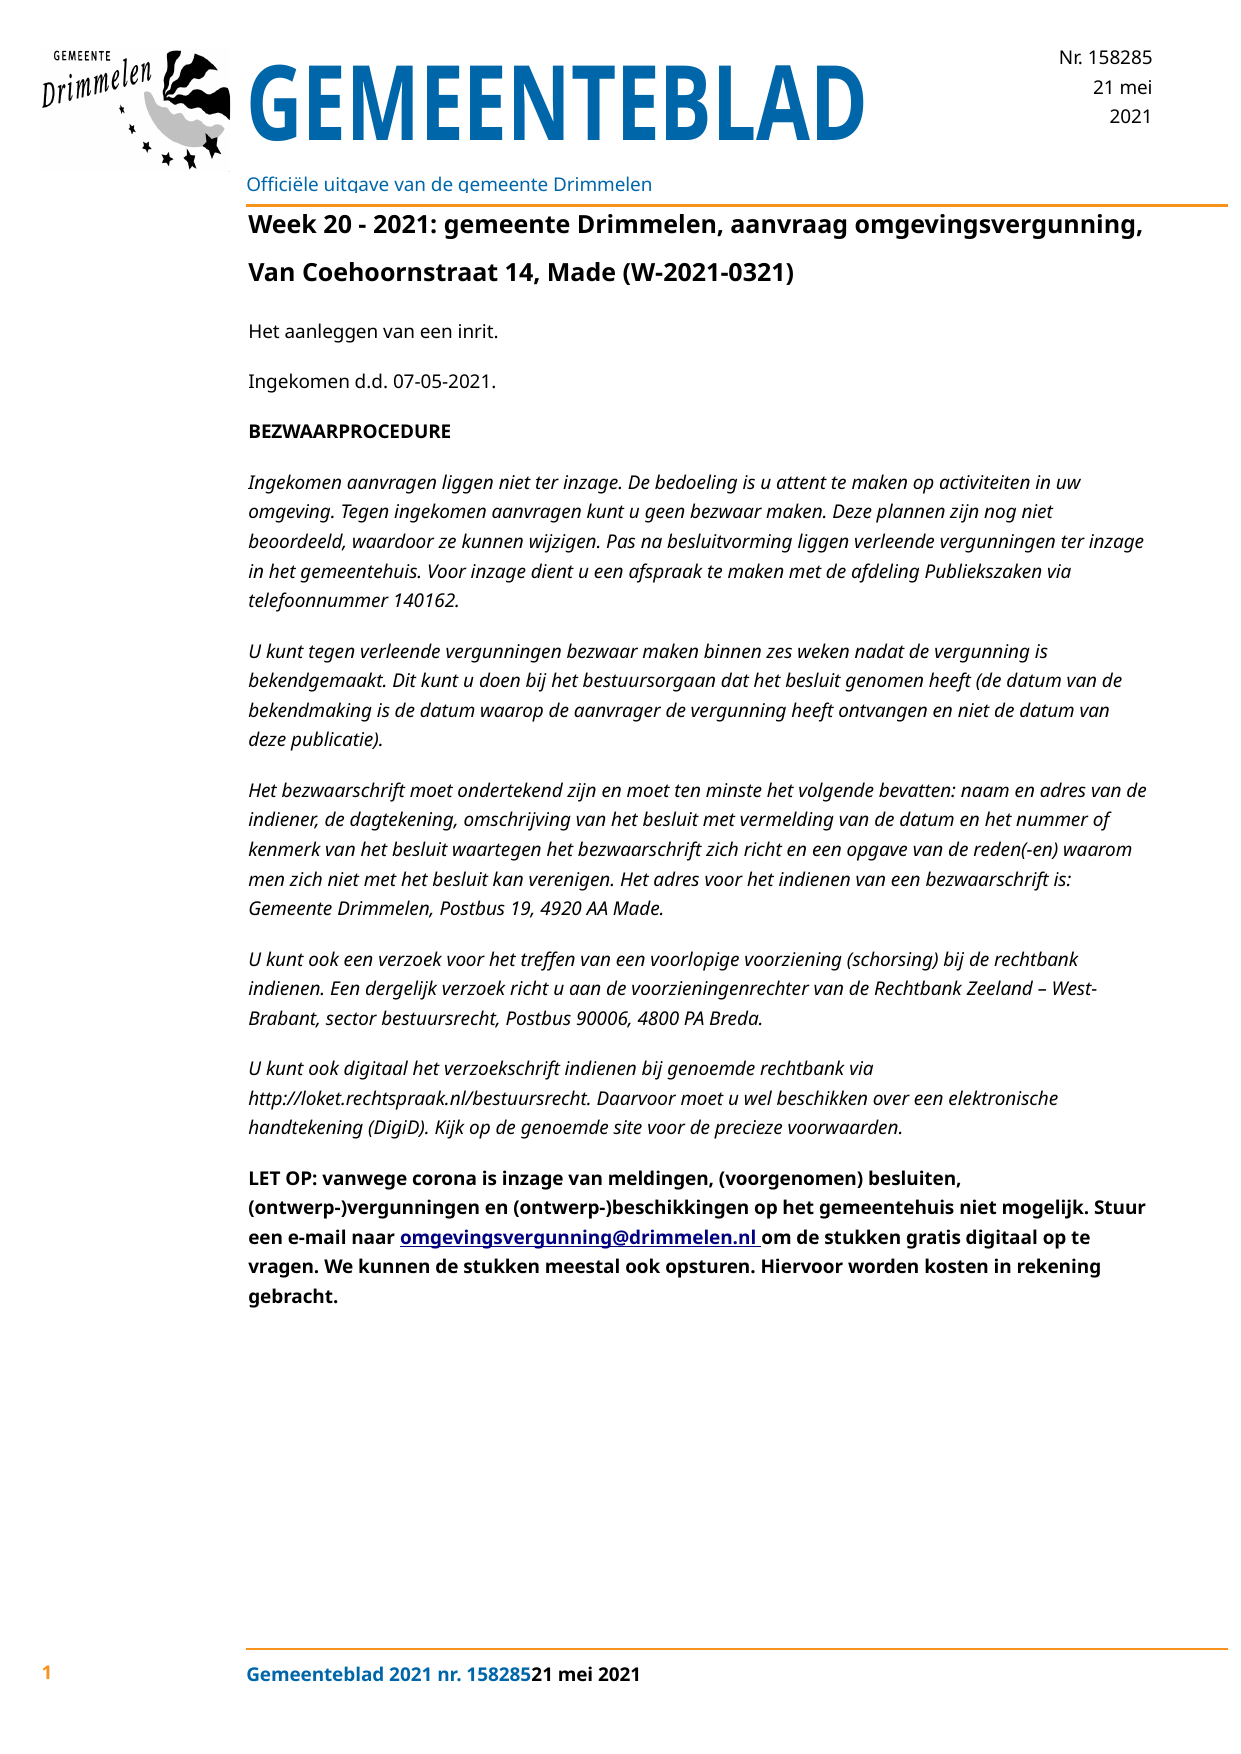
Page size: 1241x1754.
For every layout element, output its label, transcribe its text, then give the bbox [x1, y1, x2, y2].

text Week 20 - 2021: gemeente Drimmelen, aanvraag omgevingsvergunning, Van Coehoornstraat 14, Made (W-2021-0321) [248, 207, 1152, 288]
picture [41, 47, 231, 172]
text Ingekomen d.d. 07-05-2021. [248, 368, 1152, 394]
text U kunt tegen verleende vergunningen bezwaar maken binnen zes weken nadat de vergunning is bekendgemaakt. Dit kunt u doen bij het bestuursorgaan dat het besluit genomen heeft (de datum van de bekendmaking is de datum waarop de aanvrager de vergunning heeft ontvangen en niet de datum van deze publicatie). [248, 638, 1152, 752]
text LET OP: vanwege corona is inzage van meldingen, (voorgenomen) besluiten, (ontwerp-)vergunningen en (ontwerp-)beschikkingen op het gemeentehuis niet mogelijk. Stuur een e-mail naar omgevingsvergunning@drimmelen.nl om de stukken gratis digitaal op te vragen. We kunnen de stukken meestal ook opsturen. Hiervoor worden kosten in rekening gebracht. [248, 1165, 1152, 1309]
text Het bezwaarschrift moet ondertekend zijn en moet ten minste het volgende bevatten: naam en adres van de indiener, de dagtekening, omschrijving van het besluit met vermelding van de datum en het nummer of kenmerk van het besluit waartegen het bezwaarschrift zich richt en een opgave van de reden(-en) waarom men zich niet met het besluit kan verenigen. Het adres voor het indienen van een bezwaarschrift is: Gemeente Drimmelen, Postbus 19, 4920 AA Made. [248, 777, 1152, 921]
text U kunt ook een verzoek voor het treffen van een voorlopige voorziening (schorsing) bij de rechtbank indienen. Een dergelijk verzoek richt u aan de voorzieningenrechter van de Rechtbank Zeeland – West-Brabant, sector bestuursrecht, Postbus 90006, 4800 PA Breda. [248, 946, 1152, 1031]
text U kunt ook digitaal het verzoekschrift indienen bij genoemde rechtbank via http://loket.rechtspraak.nl/bestuursrecht. Daarvoor moet u wel beschikken over een elektronische handtekening (DigiD). Kijk op de genoemde site voor de precieze voorwaarden. [248, 1055, 1152, 1140]
text Het aanleggen van een inrit. [248, 318, 1152, 344]
text BEZWAARPROCEDURE [248, 419, 1152, 444]
text Ingekomen aanvragen liggen niet ter inzage. De bedoeling is u attent te maken op activiteiten in uw omgeving. Tegen ingekomen aanvragen kunt u geen bezwaar maken. Deze plannen zijn nog niet beoordeeld, waardoor ze kunnen wijzigen. Pas na besluitvorming liggen verleende vergunningen ter inzage in het gemeentehuis. Voor inzage dient u een afspraak te maken met de afdeling Publiekszaken via telefoonnummer 140162. [248, 469, 1152, 613]
